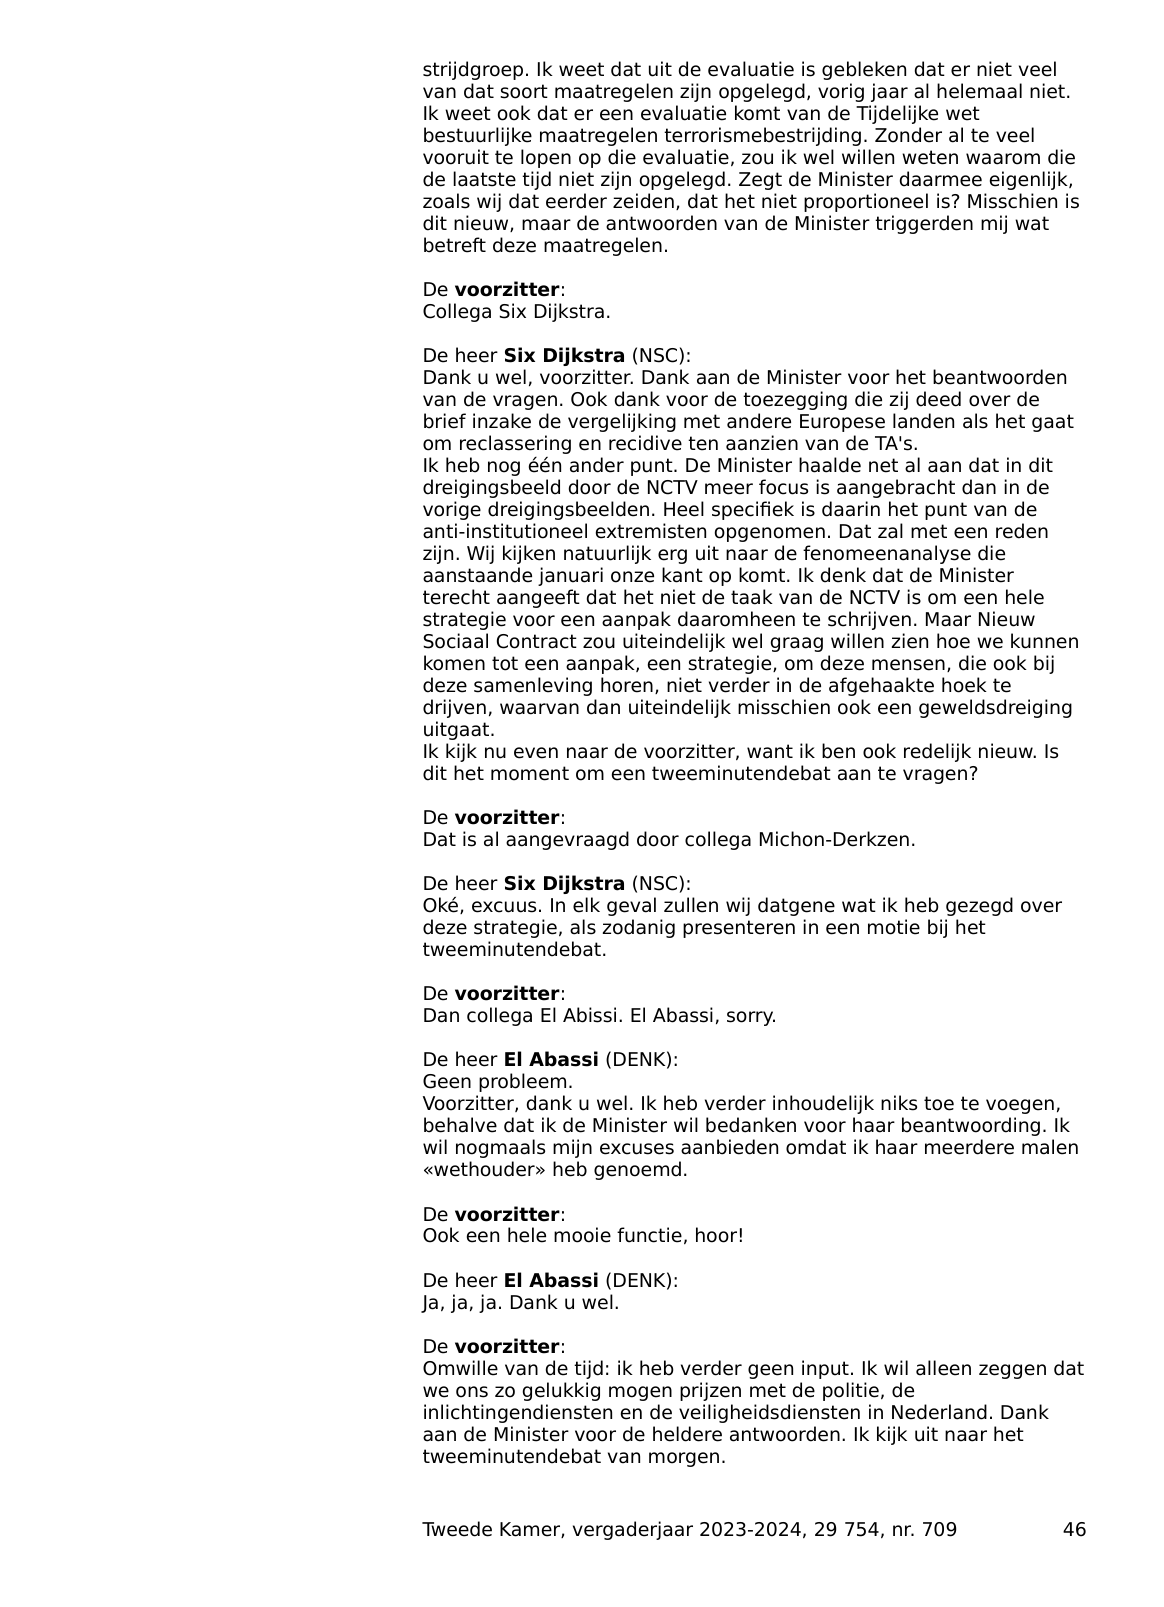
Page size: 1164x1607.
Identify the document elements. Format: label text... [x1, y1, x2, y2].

text De voorzitter: [422, 983, 1087, 1005]
text Dank u wel, voorzitter. Dank aan de Minister voor het beantwoorden van de vragen. Ook dank voor de toezegging die zij deed over de brief inzake de vergelijking met andere Europese landen als het gaat om reclassering en recidive ten aanzien van de TA's. [422, 367, 1087, 455]
text Voorzitter, dank u wel. Ik heb verder inhoudelijk niks toe te voegen, behalve dat ik de Minister wil bedanken voor haar beantwoording. Ik wil nogmaals mijn excuses aanbieden omdat ik haar meerdere malen «wethouder» heb genoemd. [422, 1093, 1087, 1181]
text De heer Six Dijkstra (NSC): [422, 873, 1087, 895]
text Dat is al aangevraagd door collega Michon-Derkzen. [422, 829, 1087, 851]
text De voorzitter: [422, 807, 1087, 829]
text Ik heb nog één ander punt. De Minister haalde net al aan dat in dit dreigingsbeeld door de NCTV meer focus is aangebracht dan in de vorige dreigingsbeelden. Heel specifiek is daarin het punt van de anti-institutioneel extremisten opgenomen. Dat zal met een reden zijn. Wij kijken natuurlijk erg uit naar de fenomeenanalyse die aanstaande januari onze kant op komt. Ik denk dat de Minister terecht aangeeft dat het niet de taak van de NCTV is om een hele strategie voor een aanpak daaromheen te schrijven. Maar Nieuw Sociaal Contract zou uiteindelijk wel graag willen zien hoe we kunnen komen tot een aanpak, een strategie, om deze mensen, die ook bij deze samenleving horen, niet verder in de afgehaakte hoek te drijven, waarvan dan uiteindelijk misschien ook een geweldsdreiging uitgaat. [422, 455, 1087, 741]
text Collega Six Dijkstra. [422, 301, 1087, 323]
text De voorzitter: [422, 279, 1087, 301]
text De heer El Abassi (DENK): [422, 1049, 1087, 1071]
text De voorzitter: [422, 1336, 1087, 1358]
text De voorzitter: [422, 1203, 1087, 1225]
text De heer El Abassi (DENK): [422, 1269, 1087, 1292]
text strijdgroep. Ik weet dat uit de evaluatie is gebleken dat er niet veel van dat soort maatregelen zijn opgelegd, vorig jaar al helemaal niet. Ik weet ook dat er een evaluatie komt van de Tijdelijke wet bestuurlijke maatregelen terrorismebestrijding. Zonder al te veel vooruit te lopen op die evaluatie, zou ik wel willen weten waarom die de laatste tijd niet zijn opgelegd. Zegt de Minister daarmee eigenlijk, zoals wij dat eerder zeiden, dat het niet proportioneel is? Misschien is dit nieuw, maar de antwoorden van de Minister triggerden mij wat betreft deze maatregelen. [422, 59, 1087, 257]
text Dan collega El Abissi. El Abassi, sorry. [422, 1005, 1087, 1027]
text Ja, ja, ja. Dank u wel. [422, 1292, 1087, 1313]
text Oké, excuus. In elk geval zullen wij datgene wat ik heb gezegd over deze strategie, als zodanig presenteren in een motie bij het tweeminutendebat. [422, 895, 1087, 961]
text Ook een hele mooie functie, hoor! [422, 1225, 1087, 1247]
text Geen probleem. [422, 1071, 1087, 1093]
text Ik kijk nu even naar de voorzitter, want ik ben ook redelijk nieuw. Is dit het moment om een tweeminutendebat aan te vragen? [422, 741, 1087, 785]
text Omwille van de tijd: ik heb verder geen input. Ik wil alleen zeggen dat we ons zo gelukkig mogen prijzen met de politie, de inlichtingendiensten en de veiligheidsdiensten in Nederland. Dank aan de Minister voor de heldere antwoorden. Ik kijk uit naar het tweeminutendebat van morgen. [422, 1358, 1087, 1468]
text De heer Six Dijkstra (NSC): [422, 345, 1087, 367]
